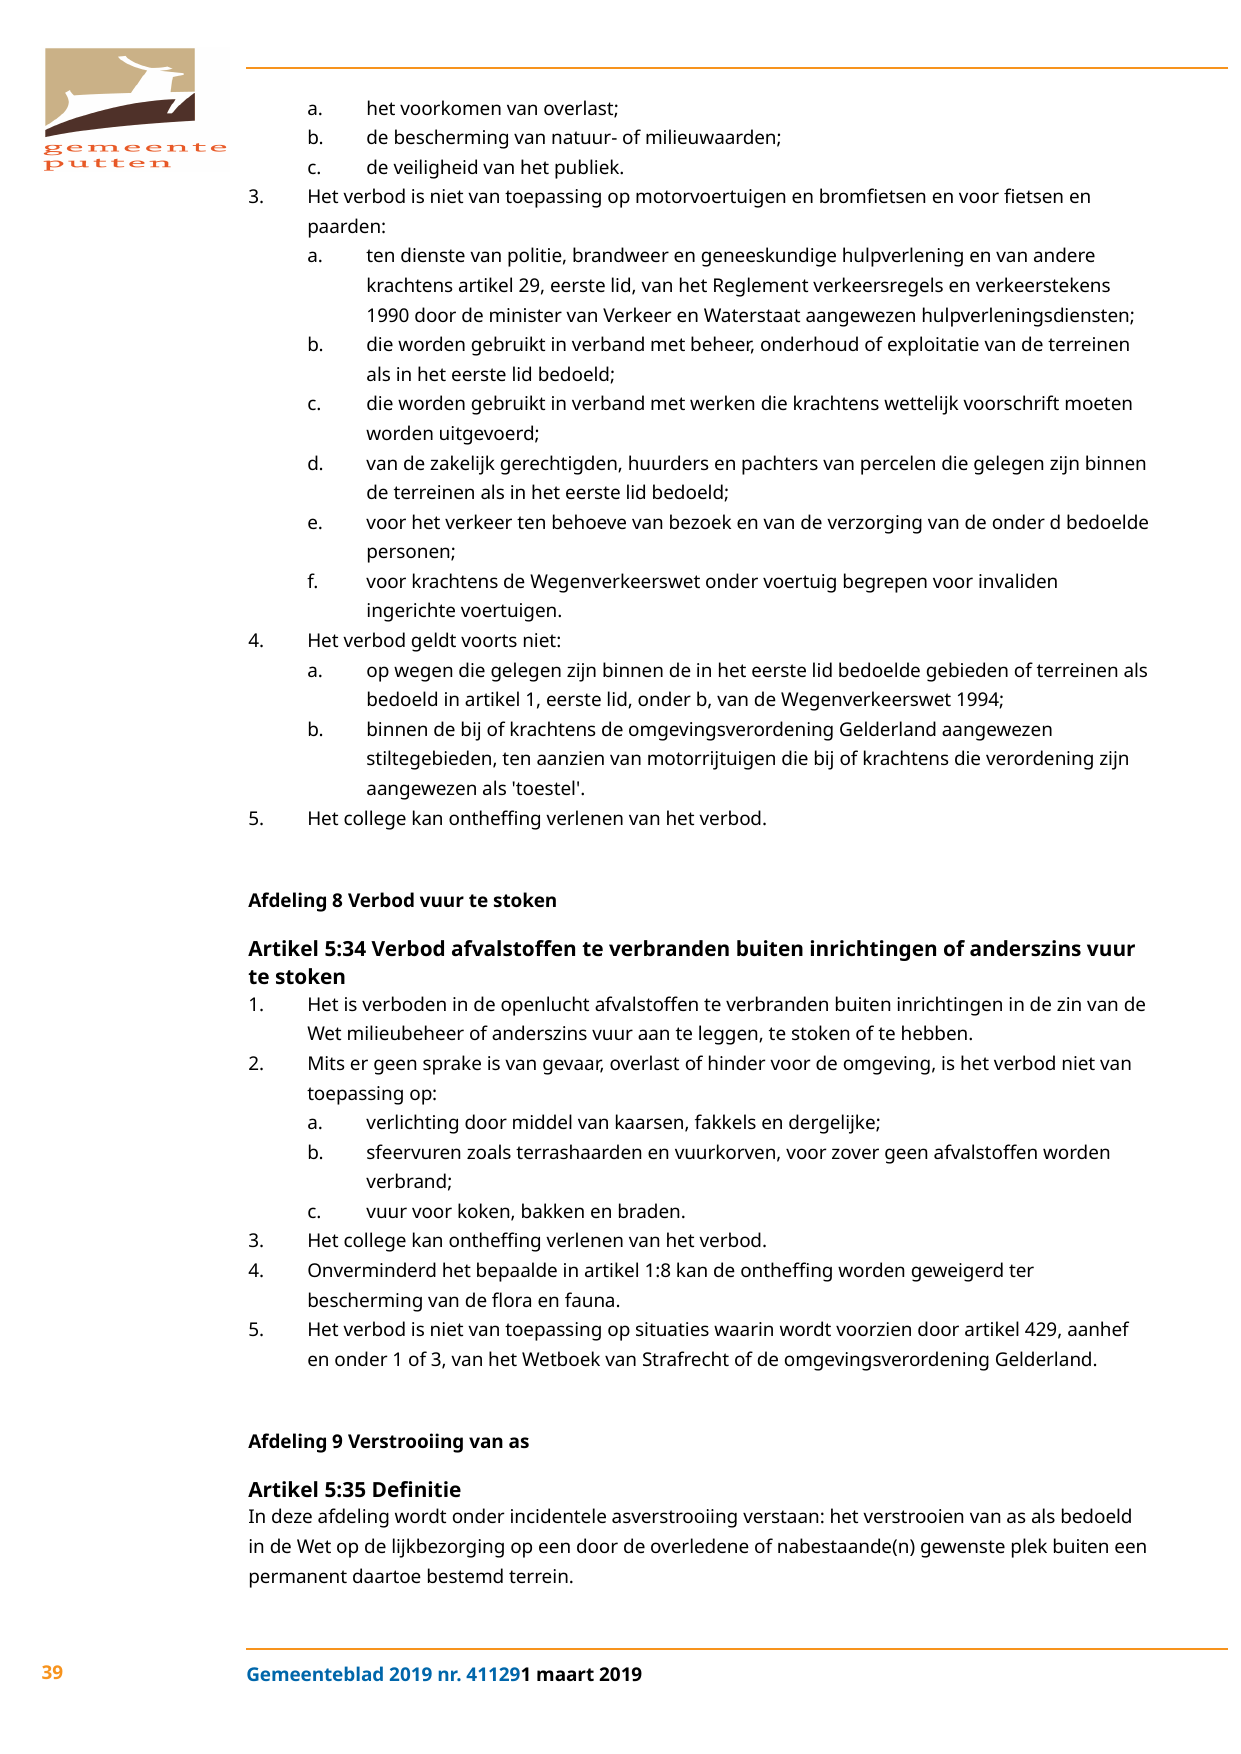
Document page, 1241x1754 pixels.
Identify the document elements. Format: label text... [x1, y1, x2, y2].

text Afdeling 8 Verbod vuur te stoken [248, 885, 1152, 913]
list Het college kan ontheffing verlenen van het verbod. [248, 805, 1152, 831]
list die worden gebruikt in verband met beheer, onderhoud of exploitatie van de terreinen als in het eerste lid bedoeld; [307, 331, 1152, 387]
list Het college kan ontheffing verlenen van het verbod. [248, 1228, 1152, 1253]
list vuur voor koken, bakken en braden. [307, 1198, 1152, 1224]
list de bescherming van natuur- of milieuwaarden; [307, 124, 1152, 150]
list binnen de bij of krachtens de omgevingsverordening Gelderland aangewezen stiltegebieden, ten aanzien van motorrijtuigen die bij of krachtens die verordening zijn aangewezen als 'toestel'. [307, 716, 1152, 801]
list ten dienste van politie, brandweer en geneeskundige hulpverlening en van andere krachtens artikel 29, eerste lid, van het Reglement verkeersregels en verkeerstekens 1990 door de minister van Verkeer en Waterstaat aangewezen hulpverleningsdiensten; [307, 243, 1152, 328]
list Mits er geen sprake is van gevaar, overlast of hinder voor de omgeving, is het verbod niet van toepassing op: [248, 1050, 1152, 1105]
text In deze afdeling wordt onder incidentele asverstrooiing verstaan: het verstrooien van as als bedoeld in de Wet op de lijkbezorging op een door de overledene of nabestaande(n) gewenste plek buiten een permanent daartoe bestemd terrein. [248, 1504, 1152, 1588]
text Artikel 5:34 Verbod afvalstoffen te verbranden buiten inrichtingen of anderszins vuur te stoken [248, 934, 1152, 991]
list die worden gebruikt in verband met werken die krachtens wettelijk voorschrift moeten worden uitgevoerd; [307, 391, 1152, 446]
list voor krachtens de Wegenverkeerswet onder voertuig begrepen voor invaliden ingerichte voertuigen. [307, 568, 1152, 623]
list Het is verboden in de openlucht afvalstoffen te verbranden buiten inrichtingen in de zin van de Wet milieubeheer of anderszins vuur aan te leggen, te stoken of te hebben. [248, 991, 1152, 1046]
list het voorkomen van overlast; [307, 95, 1152, 121]
text Artikel 5:35 Definitie [248, 1475, 1152, 1504]
text Afdeling 9 Verstrooiing van as [248, 1426, 1152, 1454]
list verlichting door middel van kaarsen, fakkels en dergelijke; [307, 1109, 1152, 1135]
list op wegen die gelegen zijn binnen de in het eerste lid bedoelde gebieden of terreinen als bedoeld in artikel 1, eerste lid, onder b, van de Wegenverkeerswet 1994; [307, 657, 1152, 712]
list Onverminderd het bepaalde in artikel 1:8 kan de ontheffing worden geweigerd ter bescherming van de flora en fauna. [248, 1257, 1152, 1312]
list sfeervuren zoals terrashaarden en vuurkorven, voor zover geen afvalstoffen worden verbrand; [307, 1139, 1152, 1194]
picture [41, 47, 231, 172]
list Het verbod geldt voorts niet: [248, 627, 1152, 653]
list van de zakelijk gerechtigden, huurders en pachters van percelen die gelegen zijn binnen de terreinen als in het eerste lid bedoeld; [307, 450, 1152, 505]
list de veiligheid van het publiek. [307, 154, 1152, 180]
list voor het verkeer ten behoeve van bezoek en van de verzorging van de onder d bedoelde personen; [307, 509, 1152, 564]
list Het verbod is niet van toepassing op situaties waarin wordt voorzien door artikel 429, aanhef en onder 1 of 3, van het Wetboek van Strafrecht of de omgevingsverordening Gelderland. [248, 1316, 1152, 1372]
list Het verbod is niet van toepassing op motorvoertuigen en bromfietsen en voor fietsen en paarden: [248, 183, 1152, 239]
